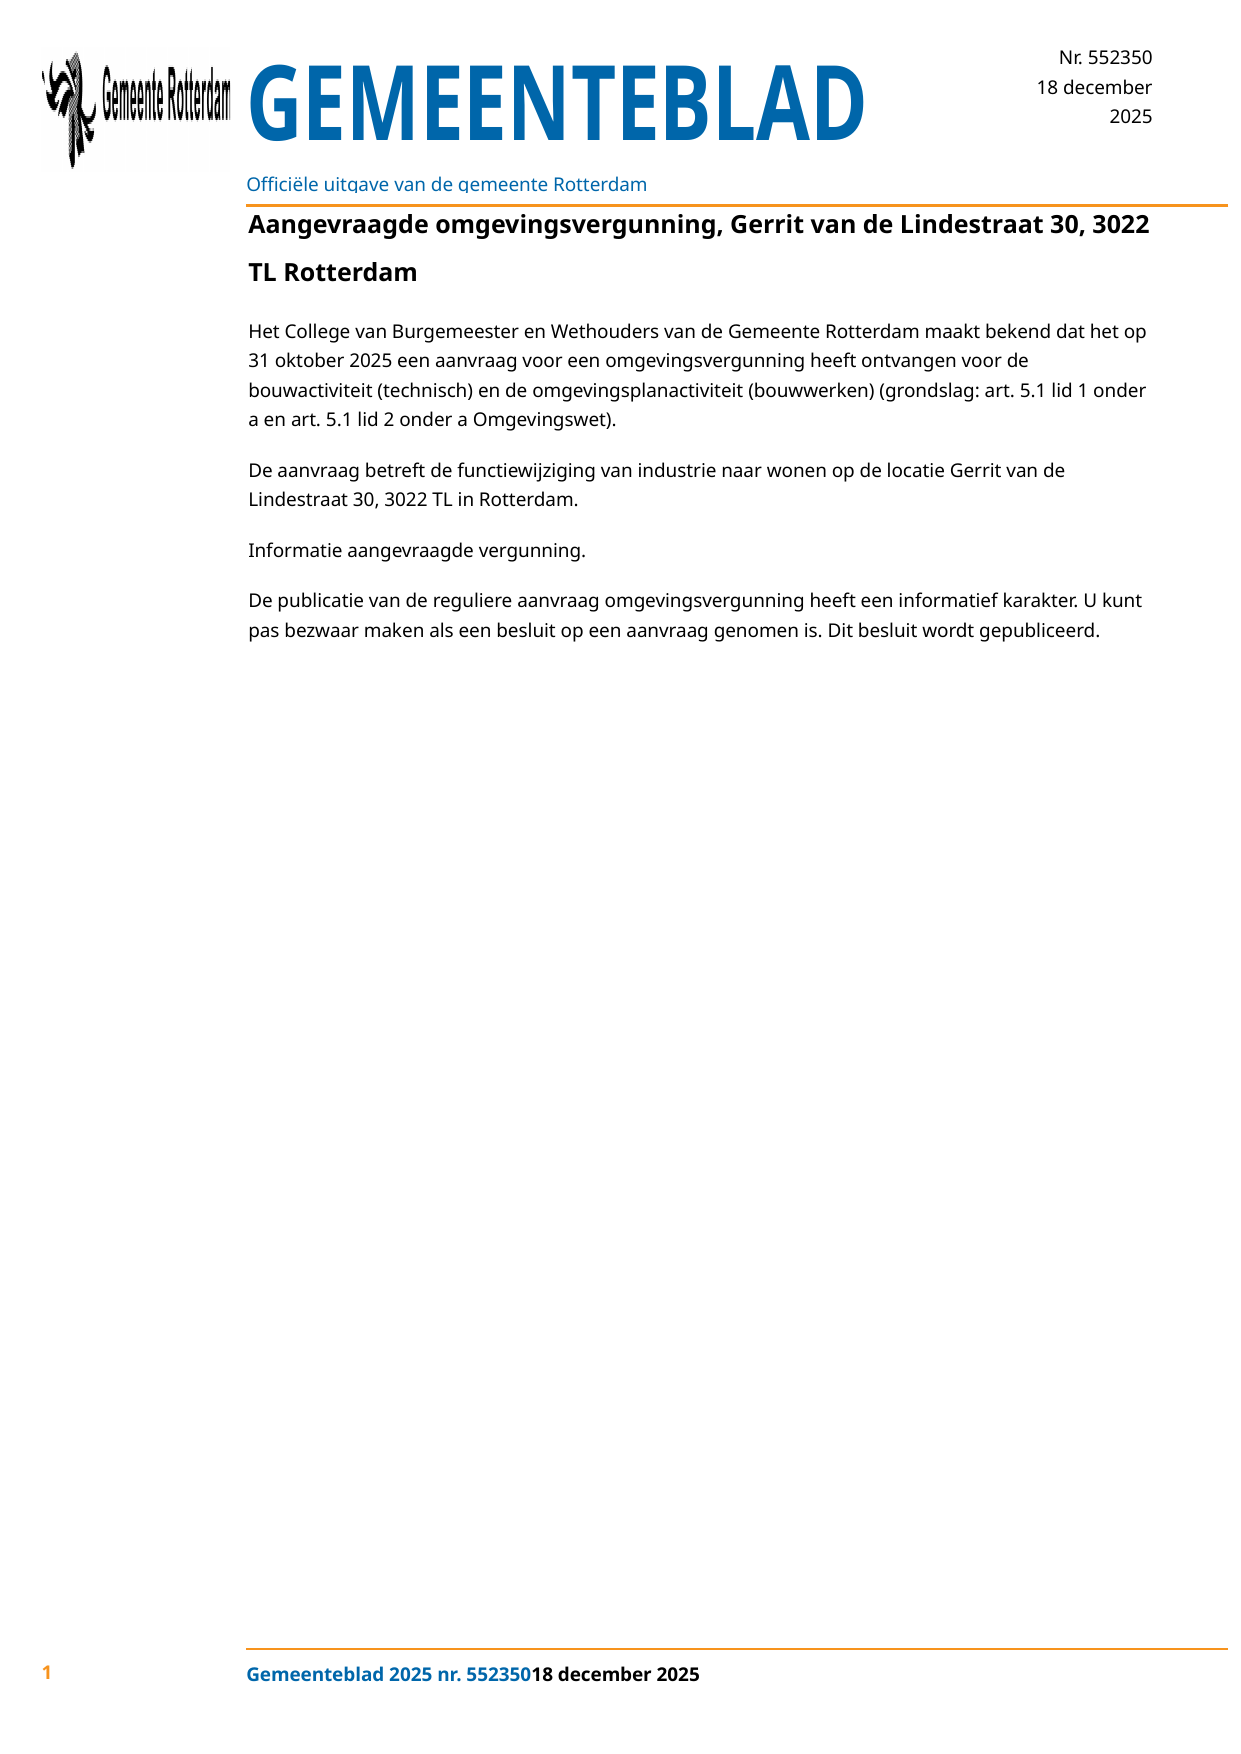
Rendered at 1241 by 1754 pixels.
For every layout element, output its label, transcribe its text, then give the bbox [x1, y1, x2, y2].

text Het College van Burgemeester en Wethouders van de Gemeente Rotterdam maakt bekend dat het op 31 oktober 2025 een aanvraag voor een omgevingsvergunning heeft ontvangen voor de bouwactiviteit (technisch) en de omgevingsplanactiviteit (bouwwerken) (grondslag: art. 5.1 lid 1 onder a en art. 5.1 lid 2 onder a Omgevingswet). [248, 318, 1152, 432]
text Aangevraagde omgevingsvergunning, Gerrit van de Lindestraat 30, 3022 TL Rotterdam [248, 207, 1152, 288]
text De aanvraag betreft de functiewijziging van industrie naar wonen op de locatie Gerrit van de Lindestraat 30, 3022 TL in Rotterdam. [248, 457, 1152, 512]
picture [41, 47, 231, 172]
text De publicatie van de reguliere aanvraag omgevingsvergunning heeft een informatief karakter. U kunt pas bezwaar maken als een besluit op een aanvraag genomen is. Dit besluit wordt gepubliceerd. [248, 587, 1152, 643]
text Informatie aangevraagde vergunning. [248, 537, 1152, 563]
